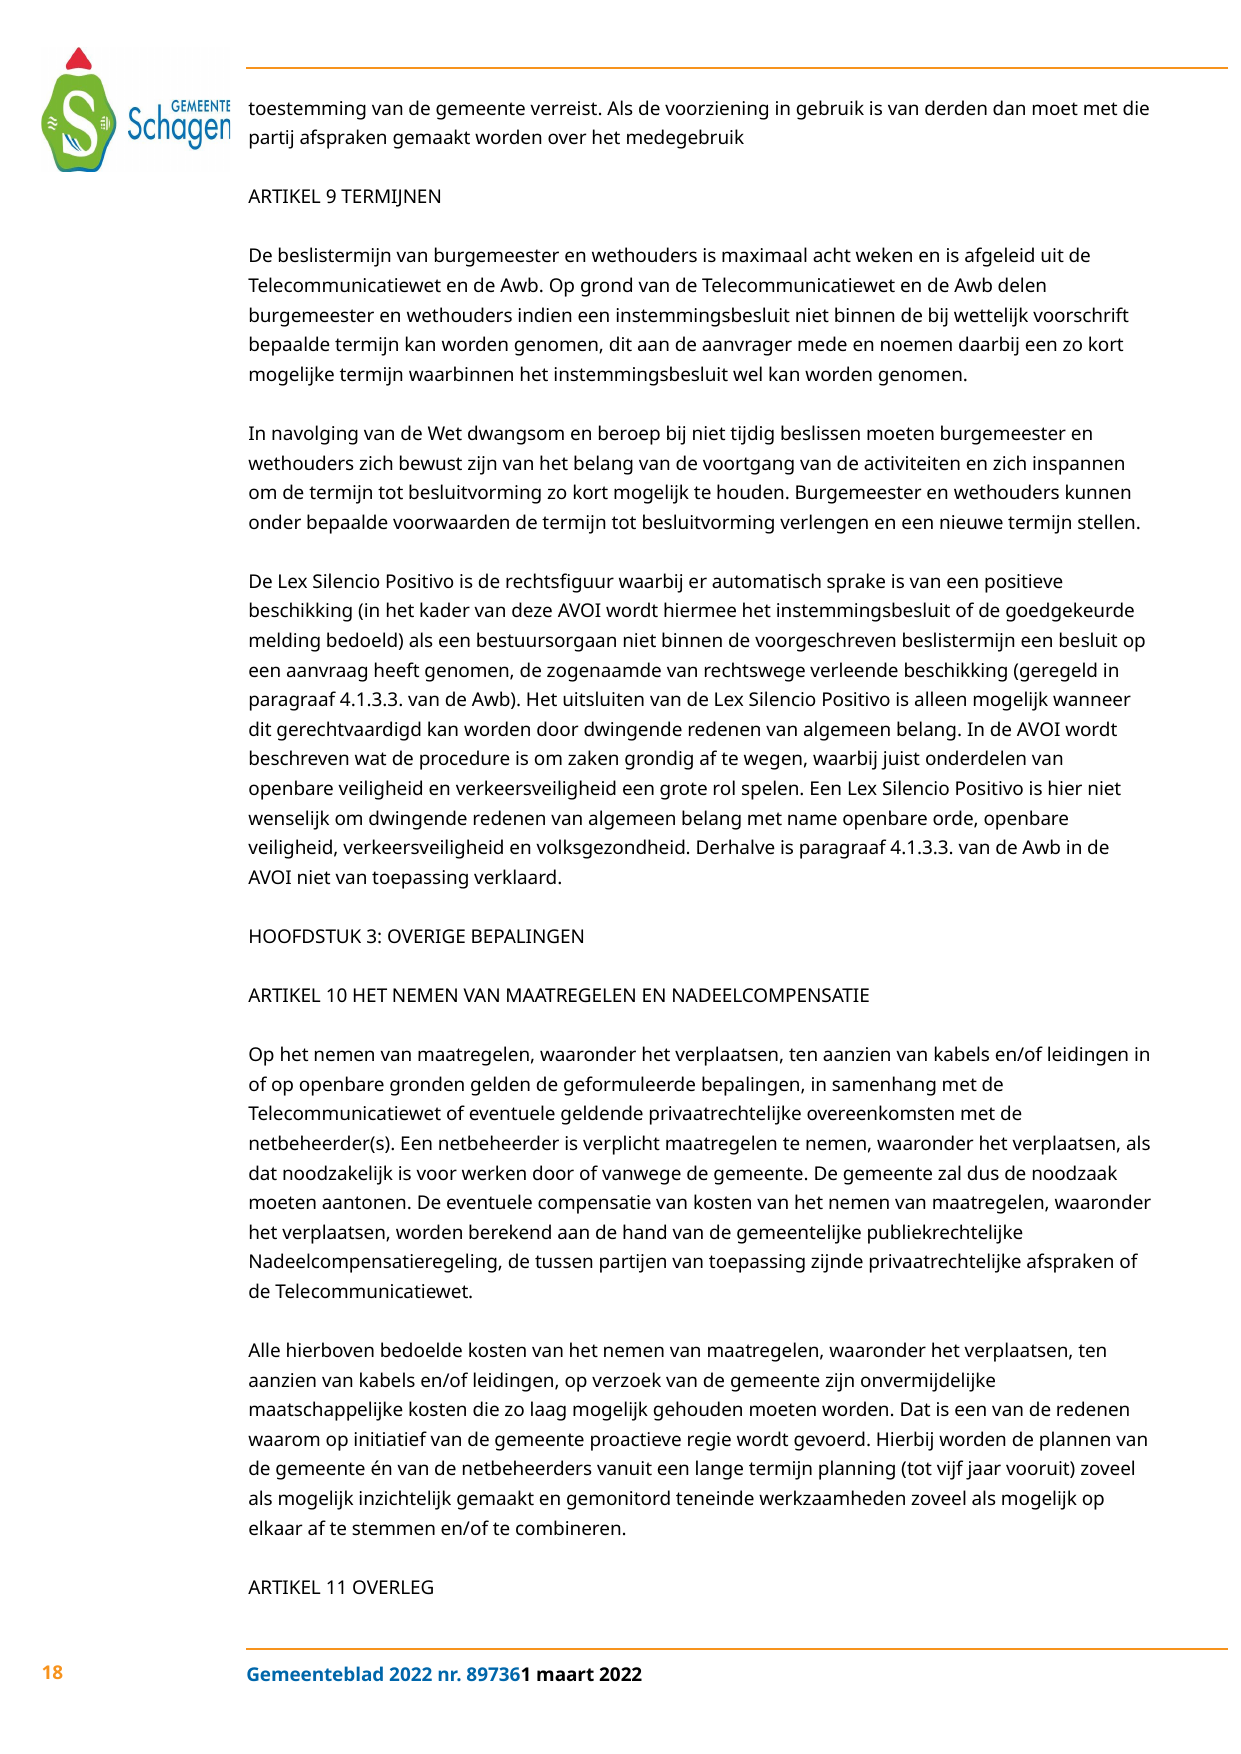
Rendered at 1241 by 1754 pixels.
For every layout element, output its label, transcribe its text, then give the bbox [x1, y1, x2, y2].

text HOOFDSTUK 3: OVERIGE BEPALINGEN [248, 923, 1152, 949]
text Op het nemen van maatregelen, waaronder het verplaatsen, ten aanzien van kabels en/of leidingen in of op openbare gronden gelden de geformuleerde bepalingen, in samenhang met de Telecommunicatiewet of eventuele geldende privaatrechtelijke overeenkomsten met de netbeheerder(s). Een netbeheerder is verplicht maatregelen te nemen, waaronder het verplaatsen, als dat noodzakelijk is voor werken door of vanwege de gemeente. De gemeente zal dus de noodzaak moeten aantonen. De eventuele compensatie van kosten van het nemen van maatregelen, waaronder het verplaatsen, worden berekend aan de hand van de gemeentelijke publiekrechtelijke Nadeelcompensatieregeling, de tussen partijen van toepassing zijnde privaatrechtelijke afspraken of de Telecommunicatiewet. [248, 1041, 1152, 1304]
text ARTIKEL 10 HET NEMEN VAN MAATREGELEN EN NADEELCOMPENSATIE [248, 982, 1152, 1008]
text De Lex Silencio Positivo is de rechtsfiguur waarbij er automatisch sprake is van een positieve beschikking (in het kader van deze AVOI wordt hiermee het instemmingsbesluit of de goedgekeurde melding bedoeld) als een bestuursorgaan niet binnen de voorgeschreven beslistermijn een besluit op een aanvraag heeft genomen, de zogenaamde van rechtswege verleende beschikking (geregeld in paragraaf 4.1.3.3. van de Awb). Het uitsluiten van de Lex Silencio Positivo is alleen mogelijk wanneer dit gerechtvaardigd kan worden door dwingende redenen van algemeen belang. In de AVOI wordt beschreven wat de procedure is om zaken grondig af te wegen, waarbij juist onderdelen van openbare veiligheid en verkeersveiligheid een grote rol spelen. Een Lex Silencio Positivo is hier niet wenselijk om dwingende redenen van algemeen belang met name openbare orde, openbare veiligheid, verkeersveiligheid en volksgezondheid. Derhalve is paragraaf 4.1.3.3. van de Awb in de AVOI niet van toepassing verklaard. [248, 568, 1152, 890]
text Alle hierboven bedoelde kosten van het nemen van maatregelen, waaronder het verplaatsen, ten aanzien van kabels en/of leidingen, op verzoek van de gemeente zijn onvermijdelijke maatschappelijke kosten die zo laag mogelijk gehouden moeten worden. Dat is een van de redenen waarom op initiatief van de gemeente proactieve regie wordt gevoerd. Hierbij worden de plannen van de gemeente én van de netbeheerders vanuit een lange termijn planning (tot vijf jaar vooruit) zoveel als mogelijk inzichtelijk gemaakt en gemonitord teneinde werkzaamheden zoveel als mogelijk op elkaar af te stemmen en/of te combineren. [248, 1337, 1152, 1541]
text De beslistermijn van burgemeester en wethouders is maximaal acht weken en is afgeleid uit de Telecommunicatiewet en de Awb. Op grond van de Telecommunicatiewet en de Awb delen burgemeester en wethouders indien een instemmingsbesluit niet binnen de bij wettelijk voorschrift bepaalde termijn kan worden genomen, dit aan de aanvrager mede en noemen daarbij een zo kort mogelijke termijn waarbinnen het instemmingsbesluit wel kan worden genomen. [248, 243, 1152, 387]
text ARTIKEL 9 TERMIJNEN [248, 183, 1152, 209]
text toestemming van de gemeente verreist. Als de voorziening in gebruik is van derden dan moet met die partij afspraken gemaakt worden over het medegebruik [248, 95, 1152, 150]
picture [41, 47, 231, 172]
text In navolging van de Wet dwangsom en beroep bij niet tijdig beslissen moeten burgemeester en wethouders zich bewust zijn van het belang van de voortgang van de activiteiten en zich inspannen om de termijn tot besluitvorming zo kort mogelijk te houden. Burgemeester en wethouders kunnen onder bepaalde voorwaarden de termijn tot besluitvorming verlengen en een nieuwe termijn stellen. [248, 420, 1152, 535]
text ARTIKEL 11 OVERLEG [248, 1574, 1152, 1600]
